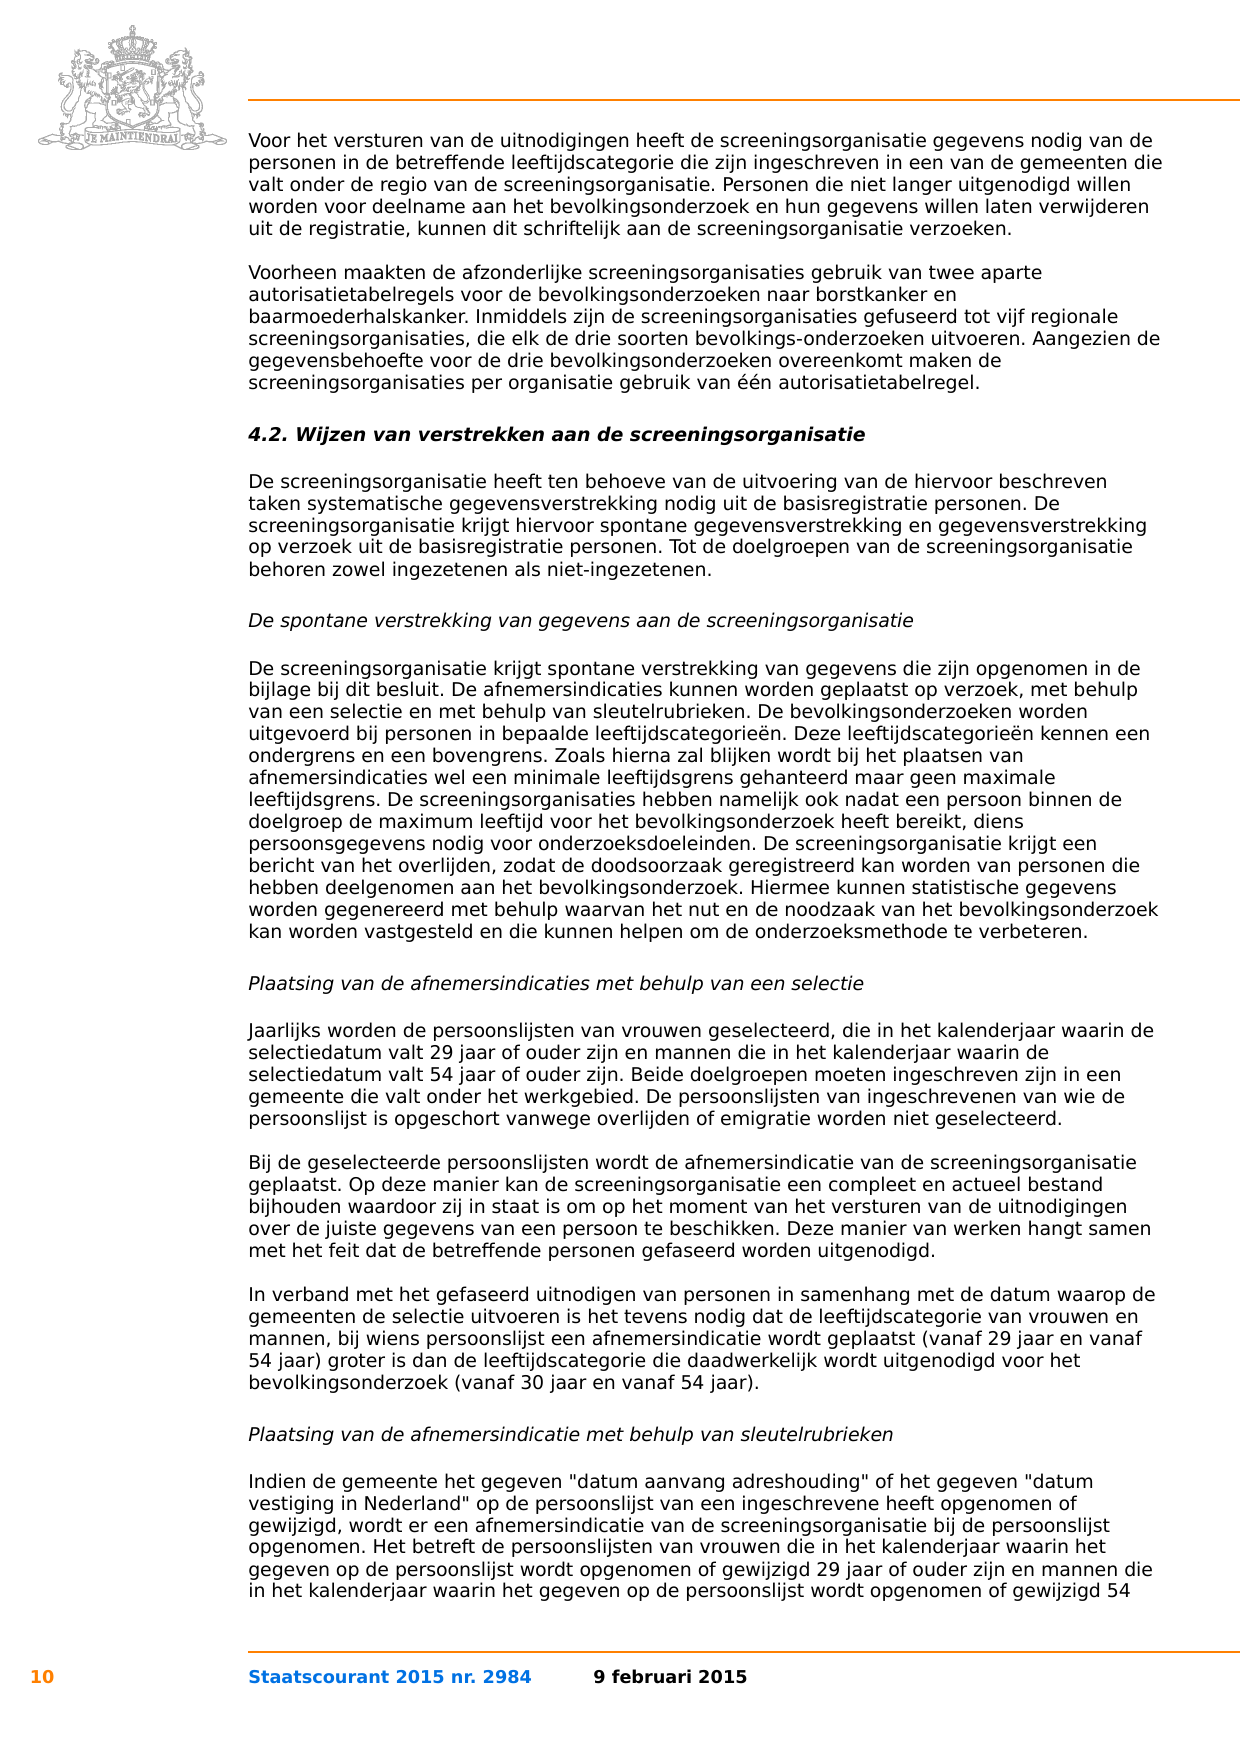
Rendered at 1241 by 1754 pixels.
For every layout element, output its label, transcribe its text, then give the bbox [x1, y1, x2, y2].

text In verband met het gefaseerd uitnodigen van personen in samenhang met de datum waarop de gemeenten de selectie uitvoeren is het tevens nodig dat de leeftijdscategorie van vrouwen en mannen, bij wiens persoonslijst een afnemersindicatie wordt geplaatst (vanaf 29 jaar en vanaf 54 jaar) groter is dan de leeftijdscategorie die daadwerkelijk wordt uitgenodigd voor het bevolkingsonderzoek (vanaf 30 jaar en vanaf 54 jaar). [248, 1284, 1163, 1393]
text Voorheen maakten de afzonderlijke screeningsorganisaties gebruik van twee aparte autorisatietabelregels voor de bevolkingsonderzoeken naar borstkanker en baarmoederhalskanker. Inmiddels zijn de screeningsorganisaties gefuseerd tot vijf regionale screeningsorganisaties, die elk de drie soorten bevolkings-onderzoeken uitvoeren. Aangezien de gegevensbehoefte voor de drie bevolkingsonderzoeken overeenkomt maken de screeningsorganisaties per organisatie gebruik van één autorisatietabelregel. [248, 262, 1163, 393]
picture [38, 25, 227, 150]
text Voor het versturen van de uitnodigingen heeft de screeningsorganisatie gegevens nodig van de personen in de betreffende leeftijdscategorie die zijn ingeschreven in een van de gemeenten die valt onder de regio van de screeningsorganisatie. Personen die niet langer uitgenodigd willen worden voor deelname aan het bevolkingsonderzoek en hun gegevens willen laten verwijderen uit de registratie, kunnen dit schriftelijk aan de screeningsorganisatie verzoeken. [248, 130, 1163, 240]
text Indien de gemeente het gegeven "datum aanvang adreshouding" of het gegeven "datum vestiging in Nederland" op de persoonslijst van een ingeschrevene heeft opgenomen of gewijzigd, wordt er een afnemersindicatie van de screeningsorganisatie bij de persoonslijst opgenomen. Het betreft de persoonslijsten van vrouwen die in het kalenderjaar waarin het gegeven op de persoonslijst wordt opgenomen of gewijzigd 29 jaar of ouder zijn en mannen die in het kalenderjaar waarin het gegeven op de persoonslijst wordt opgenomen of gewijzigd 54 [248, 1471, 1163, 1602]
subtitle Plaatsing van de afnemersindicaties met behulp van een selectie [248, 973, 1163, 995]
text Jaarlijks worden de persoonslijsten van vrouwen geselecteerd, die in het kalenderjaar waarin de selectiedatum valt 29 jaar of ouder zijn en mannen die in het kalenderjaar waarin de selectiedatum valt 54 jaar of ouder zijn. Beide doelgroepen moeten ingeschreven zijn in een gemeente die valt onder het werkgebied. De persoonslijsten van ingeschrevenen van wie de persoonslijst is opgeschort vanwege overlijden of emigratie worden niet geselecteerd. [248, 1020, 1163, 1130]
text De screeningsorganisatie krijgt spontane verstrekking van gegevens die zijn opgenomen in de bijlage bij dit besluit. De afnemersindicaties kunnen worden geplaatst op verzoek, met behulp van een selectie en met behulp van sleutelrubrieken. De bevolkingsonderzoeken worden uitgevoerd bij personen in bepaalde leeftijdscategorieën. Deze leeftijdscategorieën kennen een ondergrens en een bovengrens. Zoals hierna zal blijken wordt bij het plaatsen van afnemersindicaties wel een minimale leeftijdsgrens gehanteerd maar geen maximale leeftijdsgrens. De screeningsorganisaties hebben namelijk ook nadat een persoon binnen de doelgroep de maximum leeftijd voor het bevolkingsonderzoek heeft bereikt, diens persoonsgegevens nodig voor onderzoeksdoeleinden. De screeningsorganisatie krijgt een bericht van het overlijden, zodat de doodsoorzaak geregistreerd kan worden van personen die hebben deelgenomen aan het bevolkingsonderzoek. Hiermee kunnen statistische gegevens worden gegenereerd met behulp waarvan het nut en de noodzaak van het bevolkingsonderzoek kan worden vastgesteld en die kunnen helpen om de onderzoeksmethode te verbeteren. [248, 657, 1163, 943]
text Bij de geselecteerde persoonslijsten wordt de afnemersindicatie van de screeningsorganisatie geplaatst. Op deze manier kan de screeningsorganisatie een compleet en actueel bestand bijhouden waardoor zij in staat is om op het moment van het versturen van de uitnodigingen over de juiste gegevens van een persoon te beschikken. Deze manier van werken hangt samen met het feit dat de betreffende personen gefaseerd worden uitgenodigd. [248, 1152, 1163, 1262]
subtitle 4.2. Wijzen van verstrekken aan de screeningsorganisatie [248, 423, 1163, 446]
text De screeningsorganisatie heeft ten behoeve van de uitvoering van de hiervoor beschreven taken systematische gegevensverstrekking nodig uit de basisregistratie personen. De screeningsorganisatie krijgt hiervoor spontane gegevensverstrekking en gegevensverstrekking op verzoek uit de basisregistratie personen. Tot de doelgroepen van de screeningsorganisatie behoren zowel ingezetenen als niet-ingezetenen. [248, 471, 1163, 580]
subtitle Plaatsing van de afnemersindicatie met behulp van sleutelrubrieken [248, 1423, 1163, 1446]
subtitle De spontane verstrekking van gegevens aan de screeningsorganisatie [248, 610, 1163, 632]
